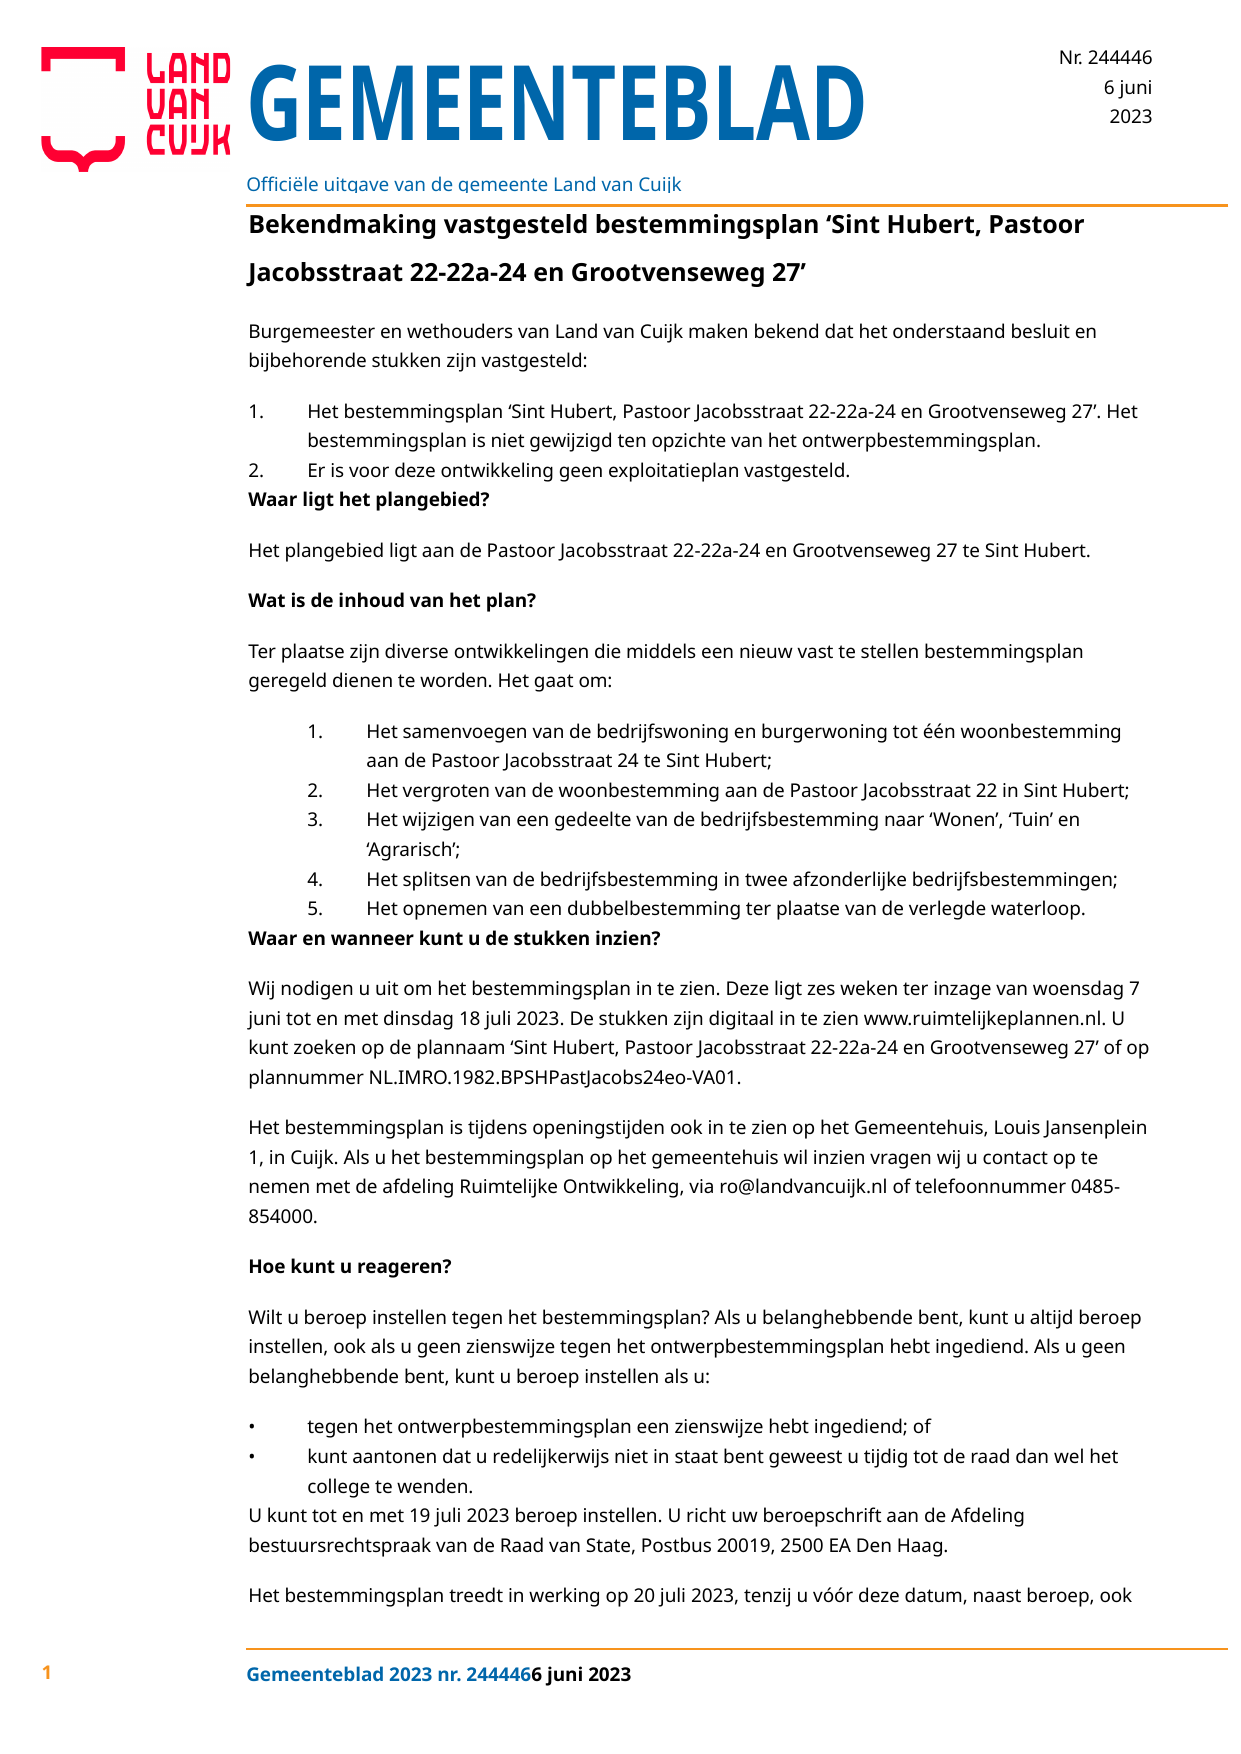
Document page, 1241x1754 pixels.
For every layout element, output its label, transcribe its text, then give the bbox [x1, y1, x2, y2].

text U kunt tot en met 19 juli 2023 beroep instellen. U richt uw beroepschrift aan de Afdeling bestuursrechtspraak van de Raad van State, Postbus 20019, 2500 EA Den Haag. [248, 1502, 1152, 1558]
text Het plangebied ligt aan de Pastoor Jacobsstraat 22-22a-24 en Grootvenseweg 27 te Sint Hubert. [248, 537, 1152, 563]
text Wij nodigen u uit om het bestemmingsplan in te zien. Deze ligt zes weken ter inzage van woensdag 7 juni tot en met dinsdag 18 juli 2023. De stukken zijn digitaal in te zien www.ruimtelijkeplannen.nl. U kunt zoeken op de plannaam ‘Sint Hubert, Pastoor Jacobsstraat 22-22a-24 en Grootvenseweg 27’ of op plannummer NL.IMRO.1982.BPSHPastJacobs24eo-VA01. [248, 975, 1152, 1090]
text Waar en wanneer kunt u de stukken inzien? [248, 925, 1152, 951]
list Het bestemmingsplan ‘Sint Hubert, Pastoor Jacobsstraat 22-22a-24 en Grootvenseweg 27’. Het bestemmingsplan is niet gewijzigd ten opzichte van het ontwerpbestemmingsplan. [248, 398, 1152, 453]
list Het vergroten van de woonbestemming aan de Pastoor Jacobsstraat 22 in Sint Hubert; [307, 777, 1152, 803]
text Ter plaatse zijn diverse ontwikkelingen die middels een nieuw vast te stellen bestemmingsplan geregeld dienen te worden. Het gaat om: [248, 638, 1152, 693]
list kunt aantonen dat u redelijkerwijs niet in staat bent geweest u tijdig tot de raad dan wel het college te wenden. [248, 1443, 1152, 1499]
list tegen het ontwerpbestemmingsplan een zienswijze hebt ingediend; of [248, 1414, 1152, 1439]
list Het splitsen van de bedrijfsbestemming in twee afzonderlijke bedrijfsbestemmingen; [307, 866, 1152, 892]
list Het opnemen van een dubbelbestemming ter plaatse van de verlegde waterloop. [307, 895, 1152, 921]
text Wat is de inhoud van het plan? [248, 587, 1152, 613]
text Het bestemmingsplan is tijdens openingstijden ook in te zien op het Gemeentehuis, Louis Jansenplein 1, in Cuijk. Als u het bestemmingsplan op het gemeentehuis wil inzien vragen wij u contact op te nemen met de afdeling Ruimtelijke Ontwikkeling, via ro@landvancuijk.nl of telefoonnummer 0485-854000. [248, 1114, 1152, 1229]
text Bekendmaking vastgesteld bestemmingsplan ‘Sint Hubert, Pastoor Jacobsstraat 22-22a-24 en Grootvenseweg 27’ [248, 207, 1152, 288]
list Er is voor deze ontwikkeling geen exploitatieplan vastgesteld. [248, 457, 1152, 483]
text Hoe kunt u reageren? [248, 1254, 1152, 1279]
text Waar ligt het plangebied? [248, 487, 1152, 512]
picture [41, 47, 231, 172]
text Wilt u beroep instellen tegen het bestemmingsplan? Als u belanghebbende bent, kunt u altijd beroep instellen, ook als u geen zienswijze tegen het ontwerpbestemmingsplan hebt ingediend. Als u geen belanghebbende bent, kunt u beroep instellen als u: [248, 1304, 1152, 1389]
text Het bestemmingsplan treedt in werking op 20 juli 2023, tenzij u vóór deze datum, naast beroep, ook [248, 1582, 1152, 1608]
text Burgemeester en wethouders van Land van Cuijk maken bekend dat het onderstaand besluit en bijbehorende stukken zijn vastgesteld: [248, 318, 1152, 373]
list Het samenvoegen van de bedrijfswoning en burgerwoning tot één woonbestemming aan de Pastoor Jacobsstraat 24 te Sint Hubert; [307, 718, 1152, 773]
list Het wijzigen van een gedeelte van de bedrijfsbestemming naar ‘Wonen’, ‘Tuin’ en ‘Agrarisch’; [307, 807, 1152, 862]
